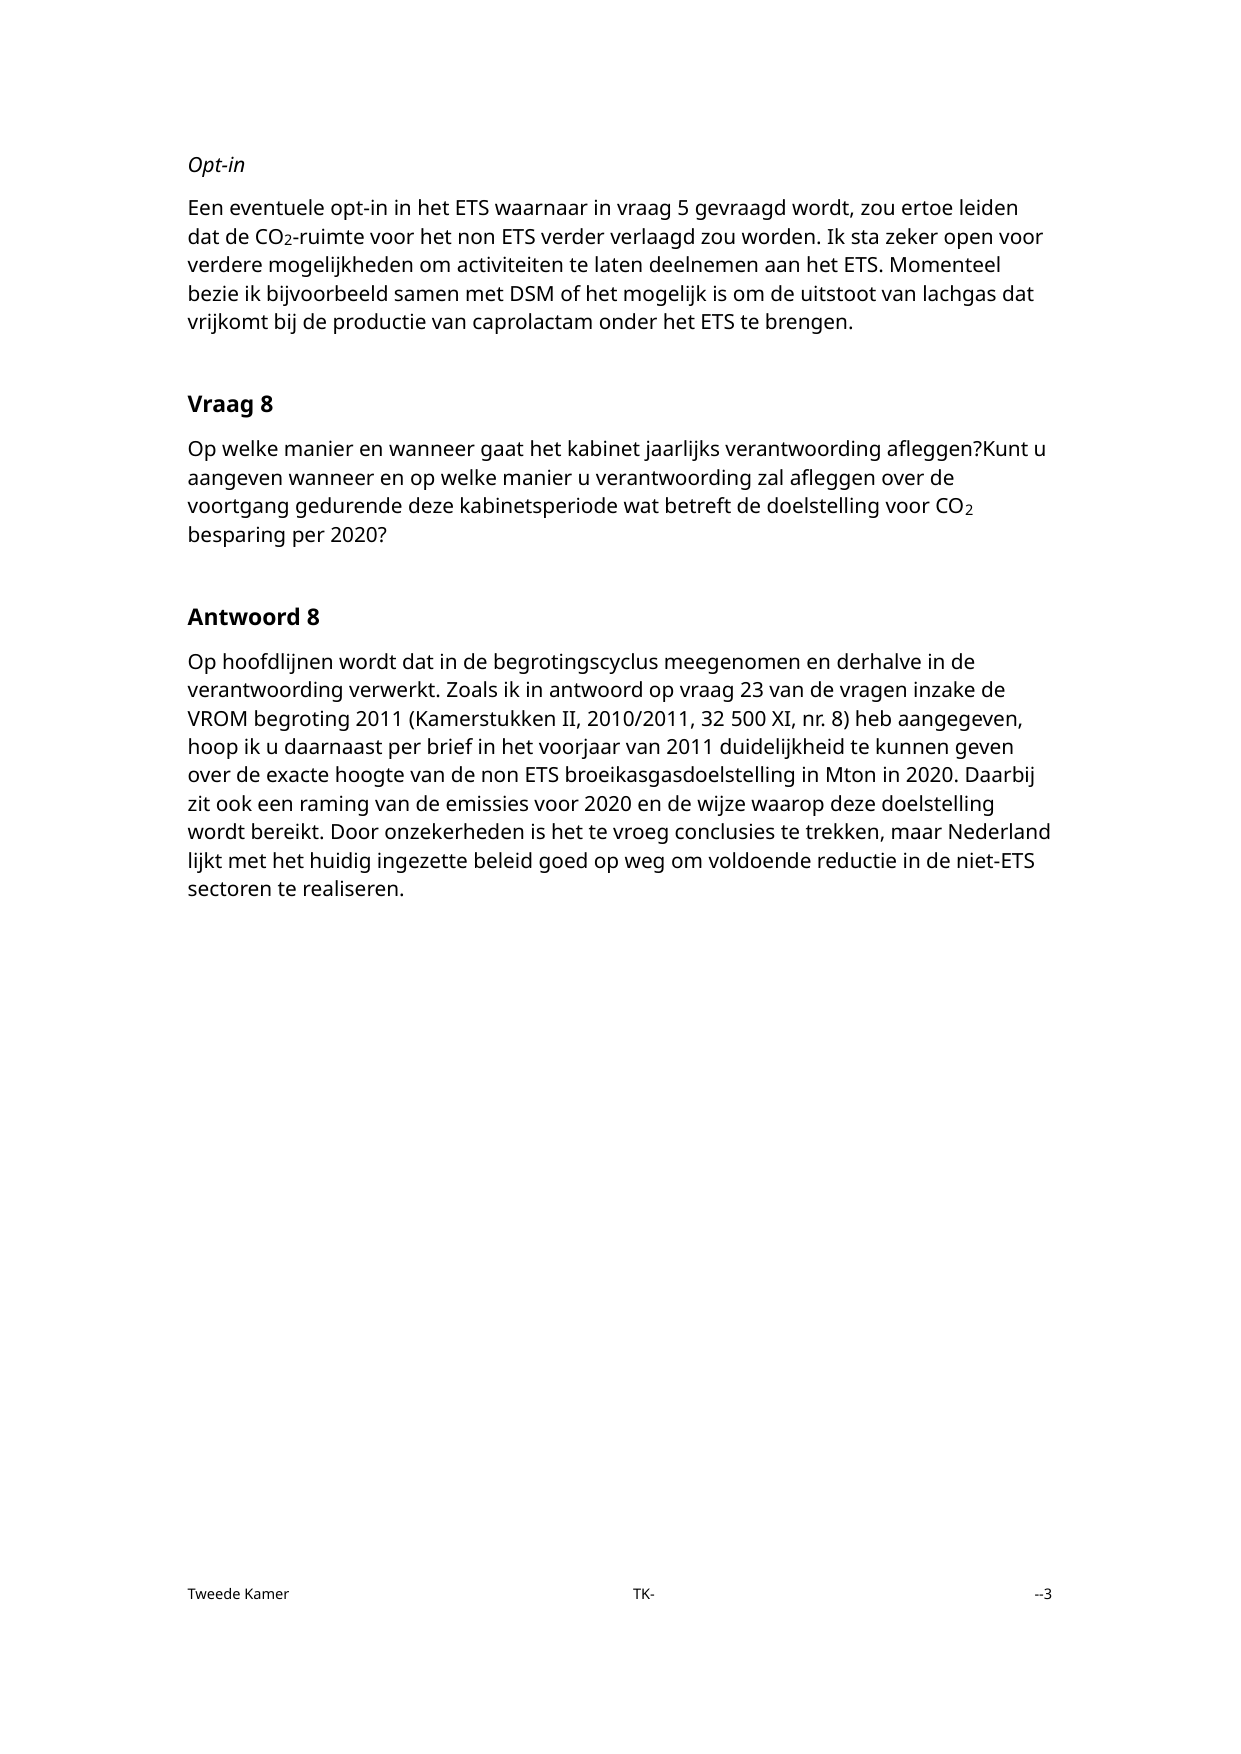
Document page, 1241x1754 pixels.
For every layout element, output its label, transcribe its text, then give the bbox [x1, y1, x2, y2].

text Op welke manier en wanneer gaat het kabinet jaarlijks verantwoording afleggen?Kunt u aangeven wanneer en op welke manier u verantwoording zal afleggen over de voortgang gedurende deze kabinetsperiode wat betreft de doelstelling voor CO2 besparing per 2020? [187, 434, 1053, 548]
text Opt-in [187, 150, 1053, 178]
text Op hoofdlijnen wordt dat in de begrotingscyclus meegenomen en derhalve in de verantwoording verwerkt. Zoals ik in antwoord op vraag 23 van de vragen inzake de VROM begroting 2011 (Kamerstukken II, 2010/2011, 32 500 XI, nr. 8) heb aangegeven, hoop ik u daarnaast per brief in het voorjaar van 2011 duidelijkheid te kunnen geven over de exacte hoogte van de non ETS broeikasgasdoelstelling in Mton in 2020. Daarbij zit ook een raming van de emissies voor 2020 en de wijze waarop deze doelstelling wordt bereikt. Door onzekerheden is het te vroeg conclusies te trekken, maar Nederland lijkt met het huidig ingezette beleid goed op weg om voldoende reductie in de niet-ETS sectoren te realiseren. [187, 647, 1053, 903]
text Een eventuele opt-in in het ETS waarnaar in vraag 5 gevraagd wordt, zou ertoe leiden dat de CO2-ruimte voor het non ETS verder verlaagd zou worden. Ik sta zeker open voor verdere mogelijkheden om activiteiten te laten deelnemen aan het ETS. Momenteel bezie ik bijvoorbeeld samen met DSM of het mogelijk is om de uitstoot van lachgas dat vrijkomt bij de productie van caprolactam onder het ETS te brengen. [187, 193, 1053, 336]
subtitle Vraag 8 [187, 388, 1053, 419]
subtitle Antwoord 8 [187, 601, 1053, 632]
